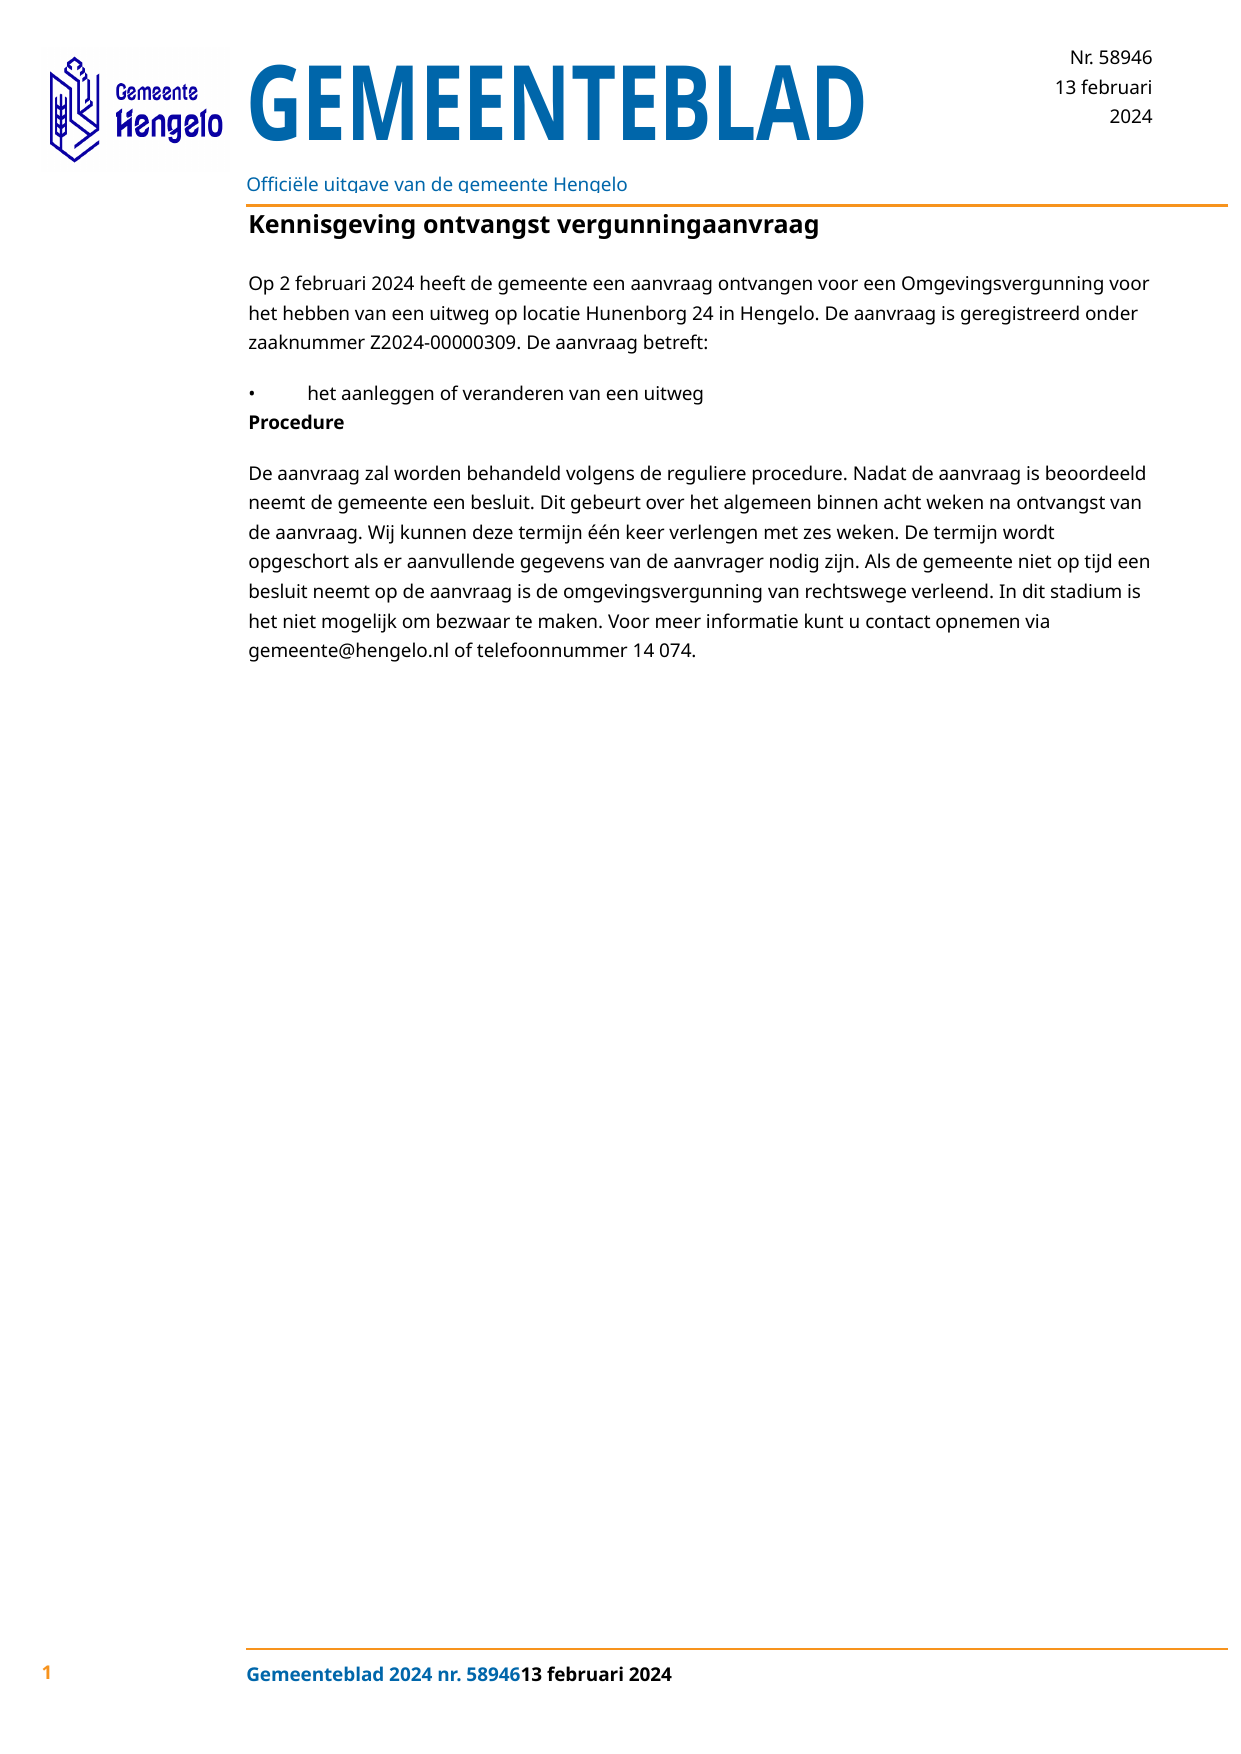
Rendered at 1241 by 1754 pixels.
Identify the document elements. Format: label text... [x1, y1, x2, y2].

text Op 2 februari 2024 heeft de gemeente een aanvraag ontvangen voor een Omgevingsvergunning voor het hebben van een uitweg op locatie Hunenborg 24 in Hengelo. De aanvraag is geregistreerd onder zaaknummer Z2024-00000309. De aanvraag betreft: [248, 270, 1152, 355]
text Kennisgeving ontvangst vergunningaanvraag [248, 207, 1152, 241]
text De aanvraag zal worden behandeld volgens de reguliere procedure. Nadat de aanvraag is beoordeeld neemt de gemeente een besluit. Dit gebeurt over het algemeen binnen acht weken na ontvangst van de aanvraag. Wij kunnen deze termijn één keer verlengen met zes weken. De termijn wordt opgeschort als er aanvullende gegevens van de aanvrager nodig zijn. Als de gemeente niet op tijd een besluit neemt op de aanvraag is de omgevingsvergunning van rechtswege verleend. In dit stadium is het niet mogelijk om bezwaar te maken. Voor meer informatie kunt u contact opnemen via gemeente@hengelo.nl of telefoonnummer 14 074. [248, 460, 1152, 663]
list het aanleggen of veranderen van een uitweg [248, 380, 1152, 406]
picture [41, 47, 231, 172]
text Procedure [248, 409, 1152, 435]
